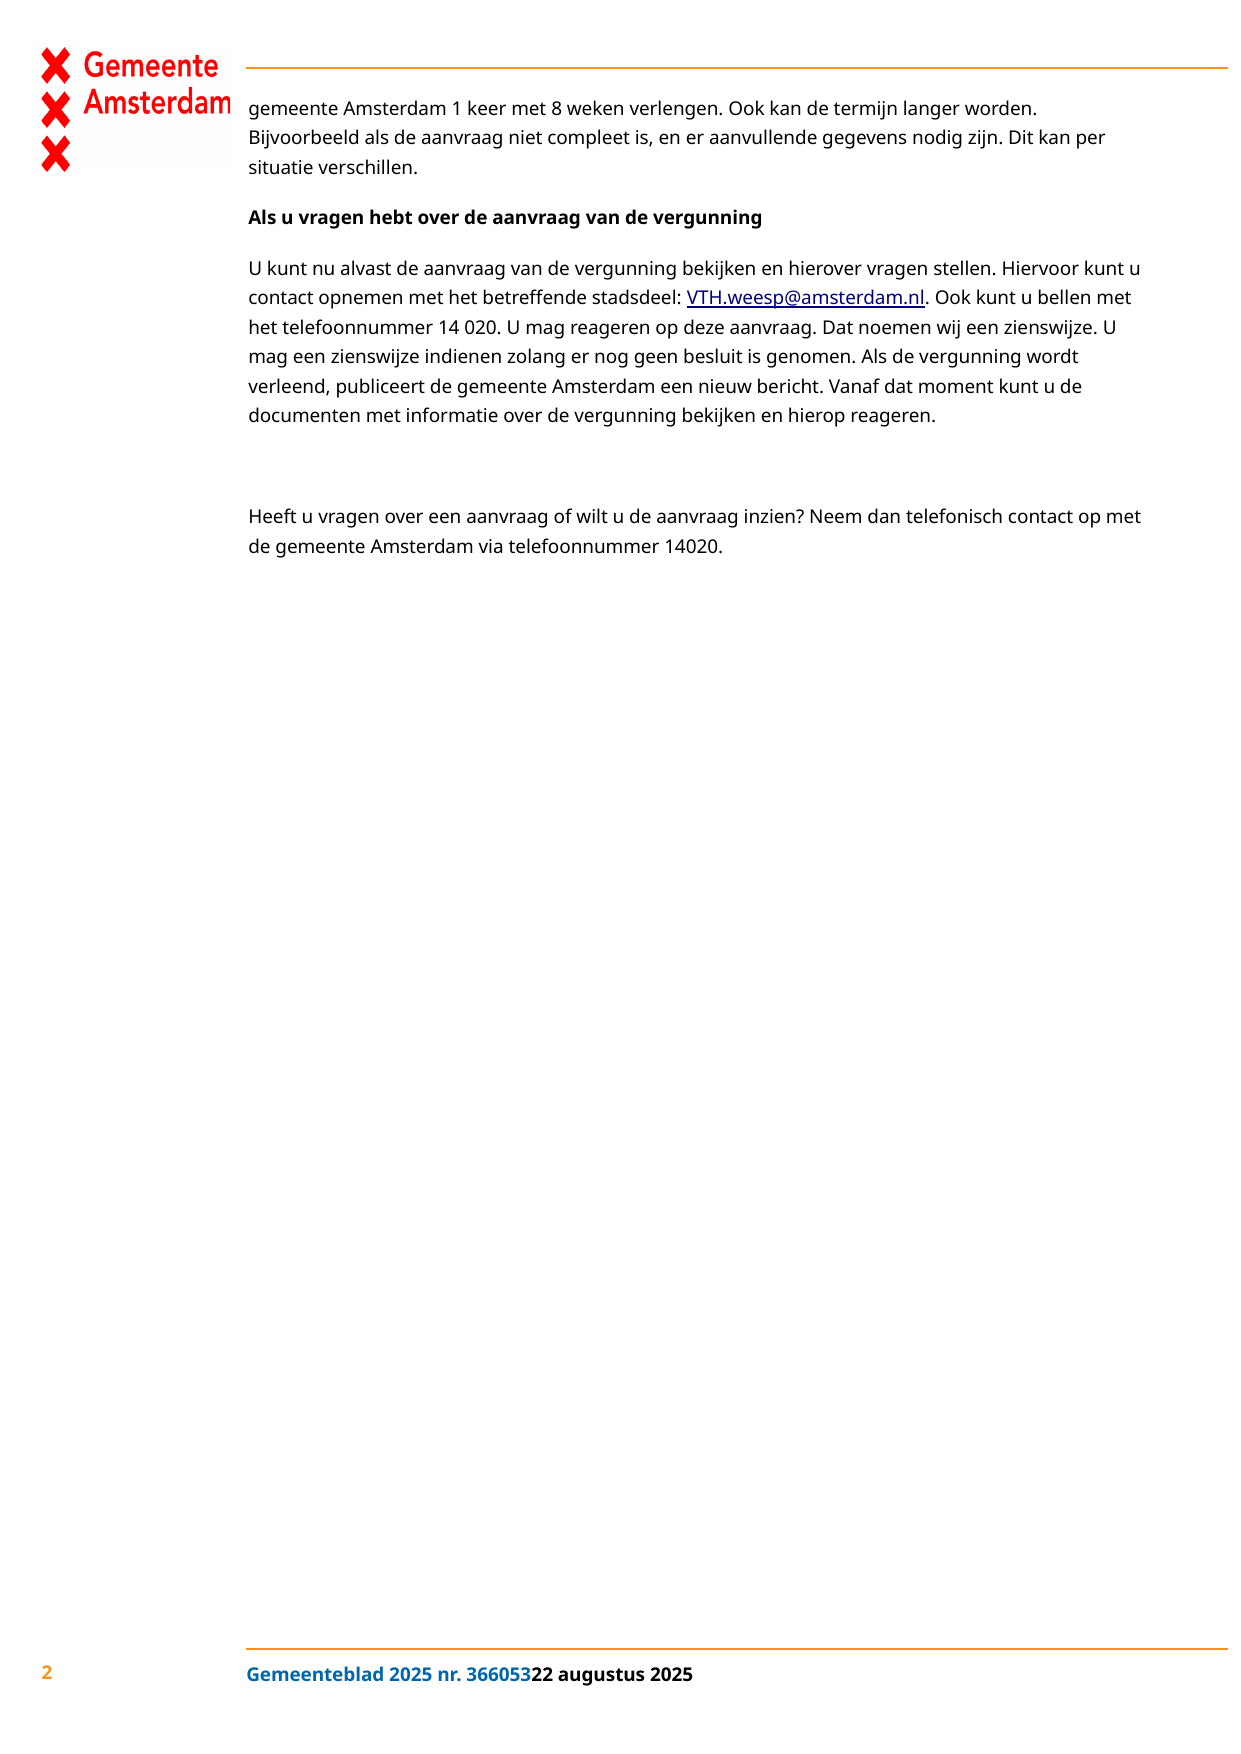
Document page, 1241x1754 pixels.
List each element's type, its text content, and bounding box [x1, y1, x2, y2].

text U kunt nu alvast de aanvraag van de vergunning bekijken en hierover vragen stellen. Hiervoor kunt u contact opnemen met het betreffende stadsdeel: VTH.weesp@amsterdam.nl. Ook kunt u bellen met het telefoonnummer 14 020. U mag reageren op deze aanvraag. Dat noemen wij een zienswijze. U mag een zienswijze indienen zolang er nog geen besluit is genomen. Als de vergunning wordt verleend, publiceert de gemeente Amsterdam een nieuw bericht. Vanaf dat moment kunt u de documenten met informatie over de vergunning bekijken en hierop reageren. [248, 255, 1152, 428]
picture [41, 47, 231, 172]
text Heeft u vragen over een aanvraag of wilt u de aanvraag inzien? Neem dan telefonisch contact op met de gemeente Amsterdam via telefoonnummer 14020. [248, 503, 1152, 559]
text gemeente Amsterdam 1 keer met 8 weken verlengen. Ook kan de termijn langer worden. Bijvoorbeeld als de aanvraag niet compleet is, en er aanvullende gegevens nodig zijn. Dit kan per situatie verschillen. [248, 95, 1152, 180]
text Als u vragen hebt over de aanvraag van de vergunning [248, 204, 1152, 230]
